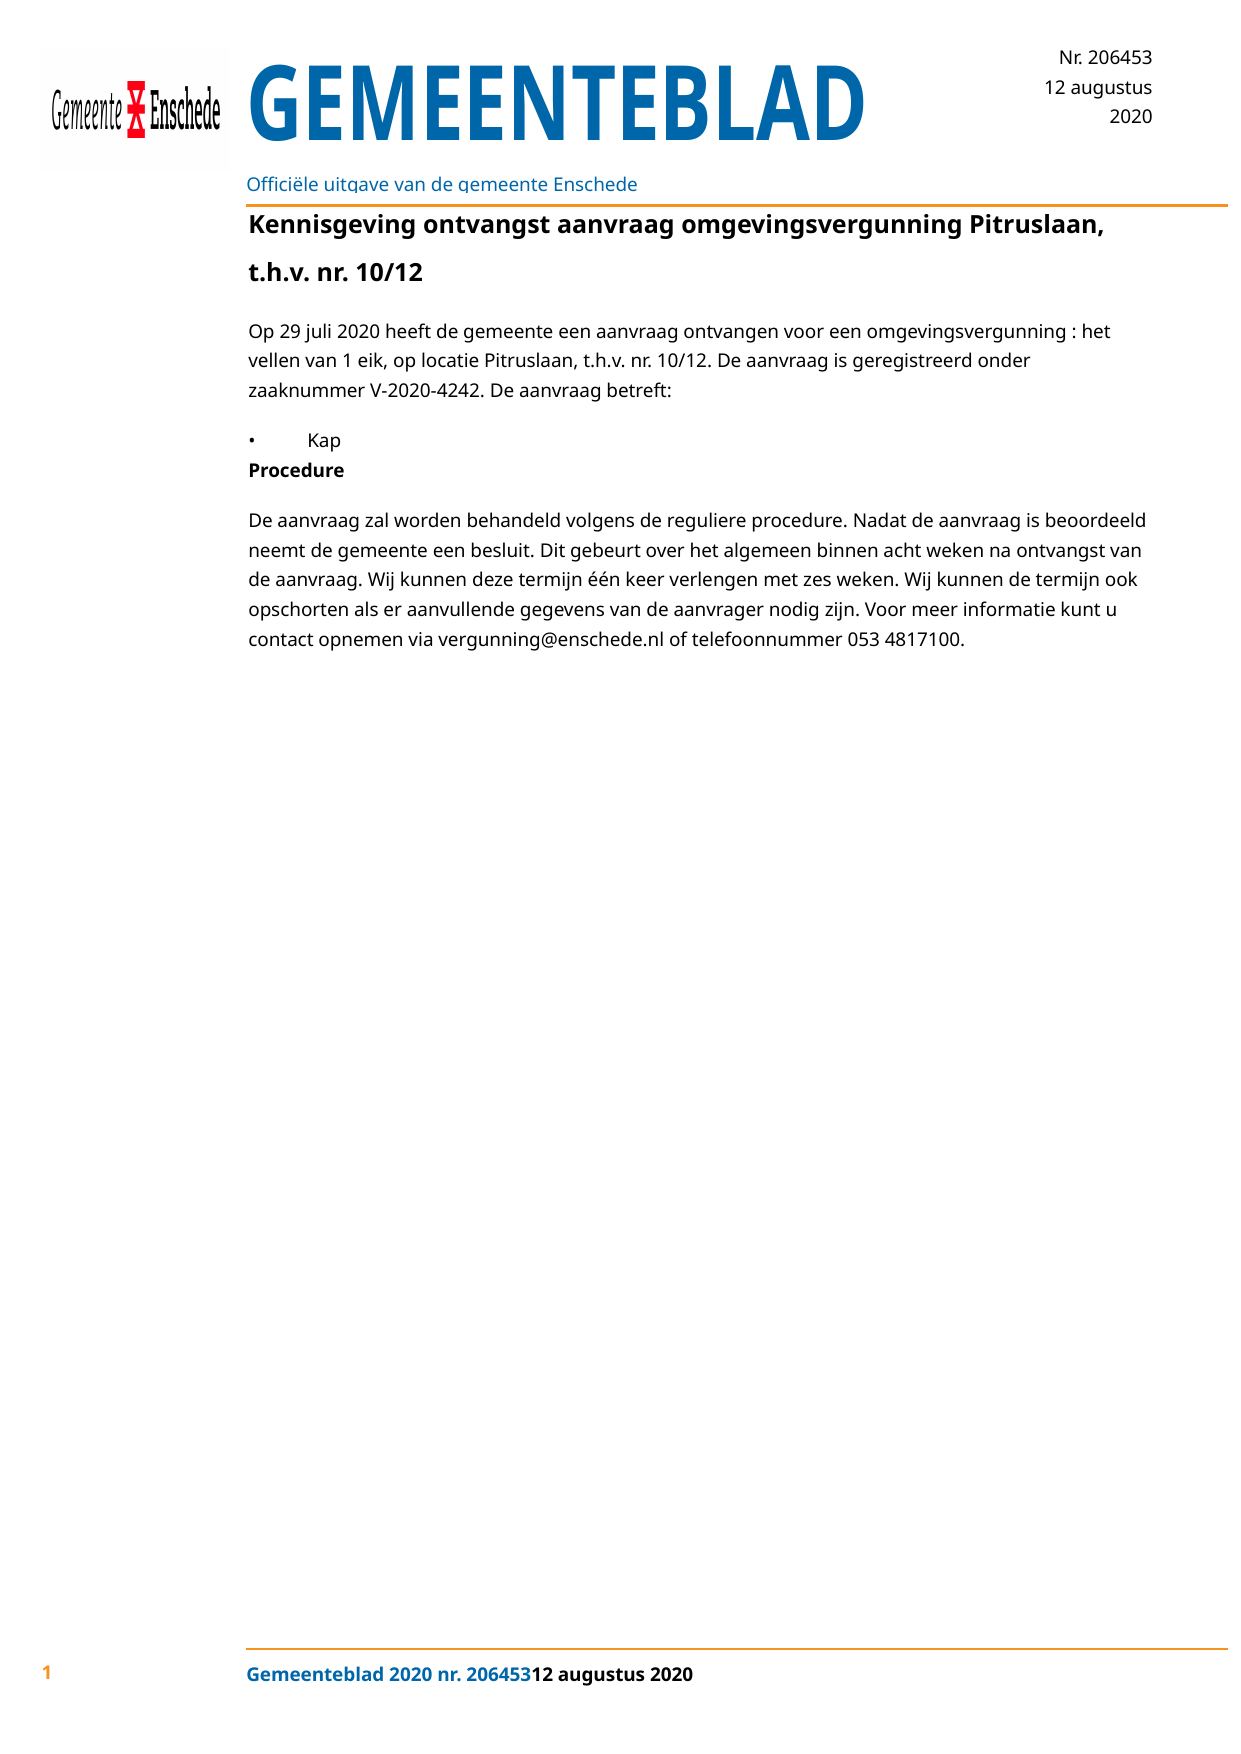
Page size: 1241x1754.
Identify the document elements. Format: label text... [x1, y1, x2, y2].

text De aanvraag zal worden behandeld volgens de reguliere procedure. Nadat de aanvraag is beoordeeld neemt de gemeente een besluit. Dit gebeurt over het algemeen binnen acht weken na ontvangst van de aanvraag. Wij kunnen deze termijn één keer verlengen met zes weken. Wij kunnen de termijn ook opschorten als er aanvullende gegevens van de aanvrager nodig zijn. Voor meer informatie kunt u contact opnemen via vergunning@enschede.nl of telefoonnummer 053 4817100. [248, 507, 1152, 652]
text Kennisgeving ontvangst aanvraag omgevingsvergunning Pitruslaan, t.h.v. nr. 10/12 [248, 207, 1152, 288]
list Kap [248, 427, 1152, 453]
picture [41, 47, 231, 172]
text Op 29 juli 2020 heeft de gemeente een aanvraag ontvangen voor een omgevingsvergunning : het vellen van 1 eik, op locatie Pitruslaan, t.h.v. nr. 10/12. De aanvraag is geregistreerd onder zaaknummer V-2020-4242. De aanvraag betreft: [248, 318, 1152, 403]
text Procedure [248, 457, 1152, 483]
